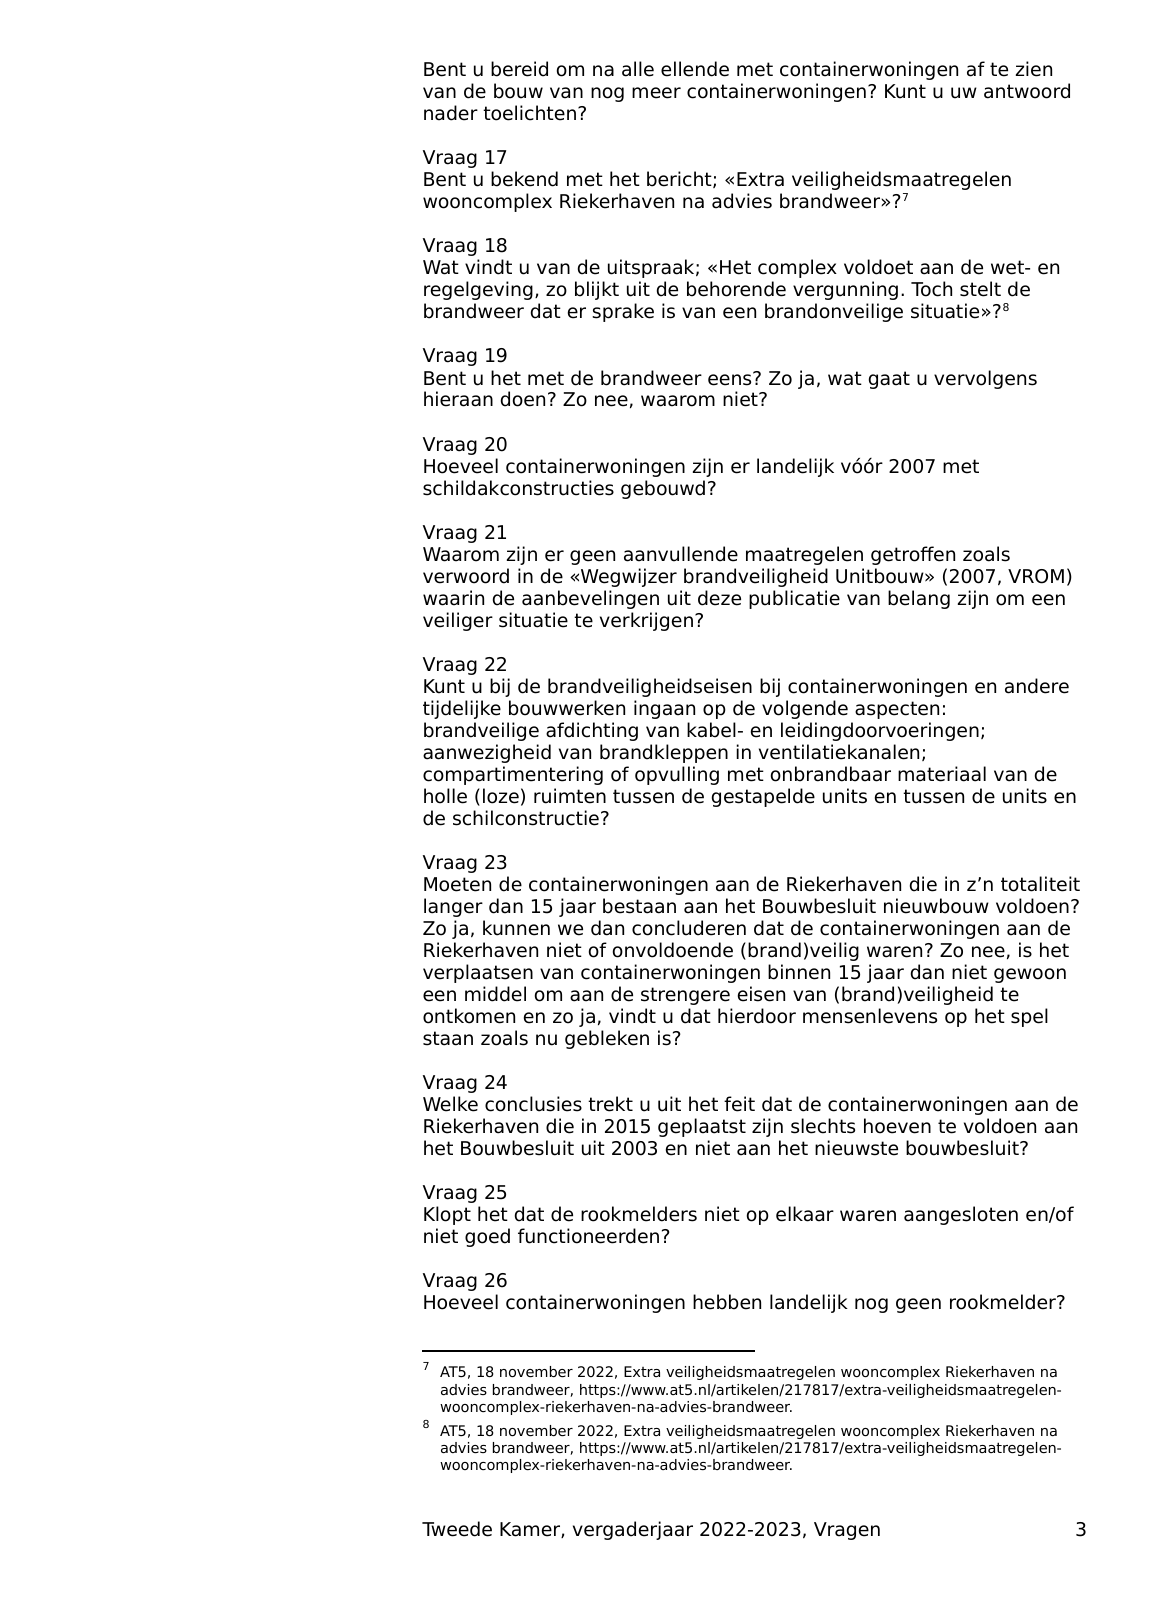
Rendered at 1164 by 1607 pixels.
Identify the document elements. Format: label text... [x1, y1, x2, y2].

text Bent u het met de brandweer eens? Zo ja, wat gaat u vervolgens hieraan doen? Zo nee, waarom niet? [422, 367, 1087, 411]
text Vraag 26 [422, 1270, 1087, 1292]
text Vraag 25 [422, 1182, 1087, 1204]
text Vraag 17 [422, 147, 1087, 169]
text Kunt u bij de brandveiligheidseisen bij containerwoningen en andere tijdelijke bouwwerken ingaan op de volgende aspecten: [422, 676, 1087, 720]
text brandveilige afdichting van kabel- en leidingdoorvoeringen; [422, 720, 1087, 742]
text Vraag 20 [422, 433, 1087, 456]
text Vraag 19 [422, 345, 1087, 367]
text Vraag 24 [422, 1072, 1087, 1094]
text Hoeveel containerwoningen zijn er landelijk vóór 2007 met schildakconstructies gebouwd? [422, 456, 1087, 499]
text Klopt het dat de rookmelders niet op elkaar waren aangesloten en/of niet goed functioneerden? [422, 1204, 1087, 1248]
text compartimentering of opvulling met onbrandbaar materiaal van de holle (loze) ruimten tussen de gestapelde units en tussen de units en de schilconstructie? [422, 764, 1087, 829]
text Vraag 22 [422, 654, 1087, 676]
text Vraag 21 [422, 522, 1087, 544]
text Wat vindt u van de uitspraak; «Het complex voldoet aan de wet- en regelgeving, zo blijkt uit de behorende vergunning. Toch stelt de brandweer dat er sprake is van een brandonveilige situatie»? [422, 257, 1087, 323]
text Waarom zijn er geen aanvullende maatregelen getroffen zoals verwoord in de «Wegwijzer brandveiligheid Unitbouw» (2007, VROM) waarin de aanbevelingen uit deze publicatie van belang zijn om een veiliger situatie te verkrijgen? [422, 544, 1087, 632]
text aanwezigheid van brandkleppen in ventilatiekanalen; [422, 742, 1087, 764]
text Moeten de containerwoningen aan de Riekerhaven die in z’n totaliteit langer dan 15 jaar bestaan aan het Bouwbesluit nieuwbouw voldoen? Zo ja, kunnen we dan concluderen dat de containerwoningen aan de Riekerhaven niet of onvoldoende (brand)veilig waren? Zo nee, is het verplaatsen van containerwoningen binnen 15 jaar dan niet gewoon een middel om aan de strengere eisen van (brand)veiligheid te ontkomen en zo ja, vindt u dat hierdoor mensenlevens op het spel staan zoals nu gebleken is? [422, 874, 1087, 1049]
text Vraag 23 [422, 852, 1087, 874]
text Bent u bereid om na alle ellende met containerwoningen af te zien van de bouw van nog meer containerwoningen? Kunt u uw antwoord nader toelichten? [422, 59, 1087, 125]
text AT5, 18 november 2022, Extra veiligheidsmaatregelen wooncomplex Riekerhaven na advies brandweer, https://www.at5.nl/artikelen/217817/extra-veiligheidsmaatregelen-wooncomplex-riekerhaven-na-advies-brandweer. [422, 1418, 1087, 1474]
text Bent u bekend met het bericht; «Extra veiligheidsmaatregelen wooncomplex Riekerhaven na advies brandweer»? [422, 169, 1087, 213]
text Vraag 18 [422, 235, 1087, 257]
text AT5, 18 november 2022, Extra veiligheidsmaatregelen wooncomplex Riekerhaven na advies brandweer, https://www.at5.nl/artikelen/217817/extra-veiligheidsmaatregelen-wooncomplex-riekerhaven-na-advies-brandweer. [422, 1360, 1087, 1416]
text Hoeveel containerwoningen hebben landelijk nog geen rookmelder? [422, 1292, 1087, 1314]
text Welke conclusies trekt u uit het feit dat de containerwoningen aan de Riekerhaven die in 2015 geplaatst zijn slechts hoeven te voldoen aan het Bouwbesluit uit 2003 en niet aan het nieuwste bouwbesluit? [422, 1094, 1087, 1160]
